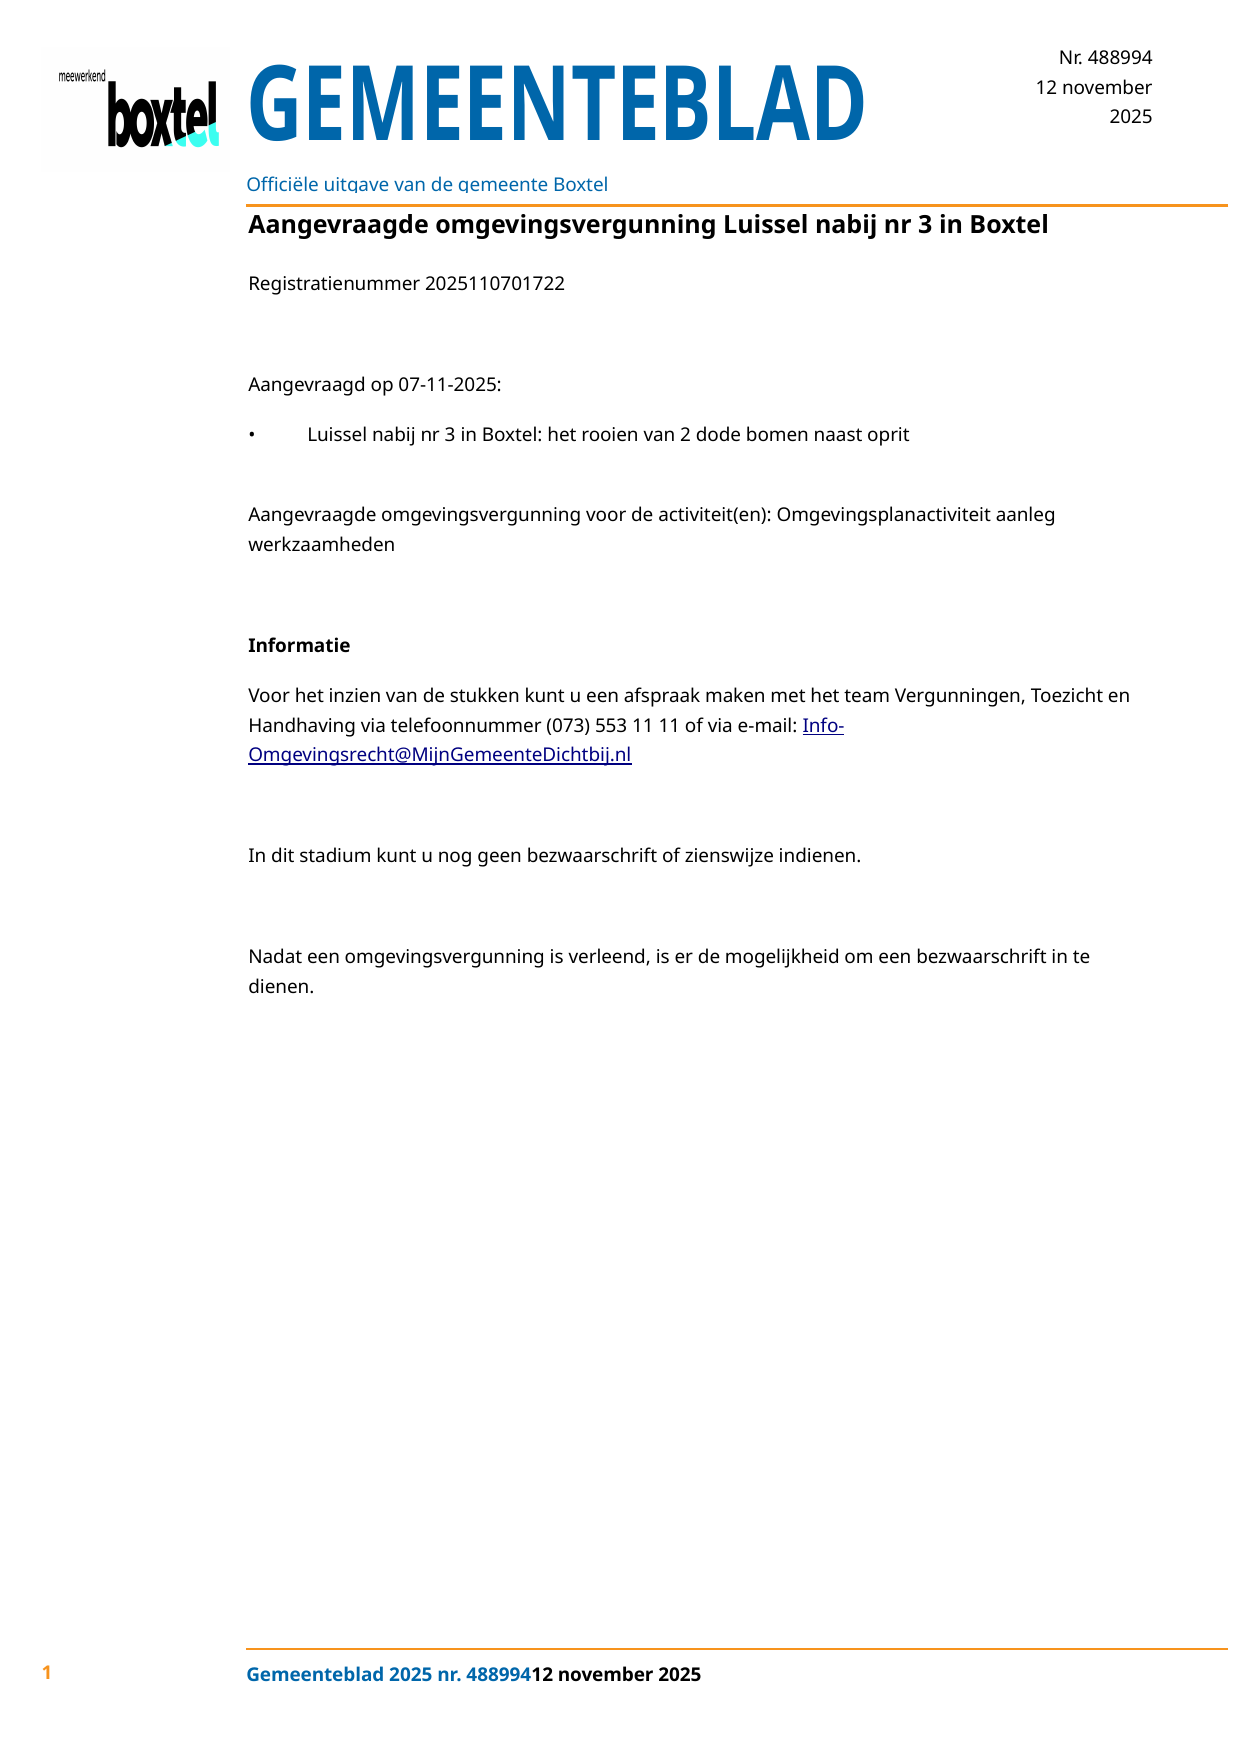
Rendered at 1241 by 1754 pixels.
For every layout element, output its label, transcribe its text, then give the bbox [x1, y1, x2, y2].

list Luissel nabij nr 3 in Boxtel: het rooien van 2 dode bomen naast oprit [248, 422, 1152, 447]
text In dit stadium kunt u nog geen bezwaarschrift of zienswijze indienen. [248, 842, 1152, 868]
text Aangevraagd op 07-11-2025: [248, 371, 1152, 397]
text Voor het inzien van de stukken kunt u een afspraak maken met het team Vergunningen, Toezicht en Handhaving via telefoonnummer (073) 553 11 11 of via e-mail: Info-Omgevingsrecht@MijnGemeenteDichtbij.nl [248, 682, 1152, 767]
text Aangevraagde omgevingsvergunning voor de activiteit(en): Omgevingsplanactiviteit aanleg werkzaamheden [248, 502, 1152, 557]
text Registratienummer 2025110701722 [248, 270, 1152, 296]
text Nadat een omgevingsvergunning is verleend, is er de mogelijkheid om een bezwaarschrift in te dienen. [248, 943, 1152, 998]
picture [41, 47, 231, 172]
text Informatie [248, 632, 1152, 658]
text Aangevraagde omgevingsvergunning Luissel nabij nr 3 in Boxtel [248, 207, 1152, 241]
